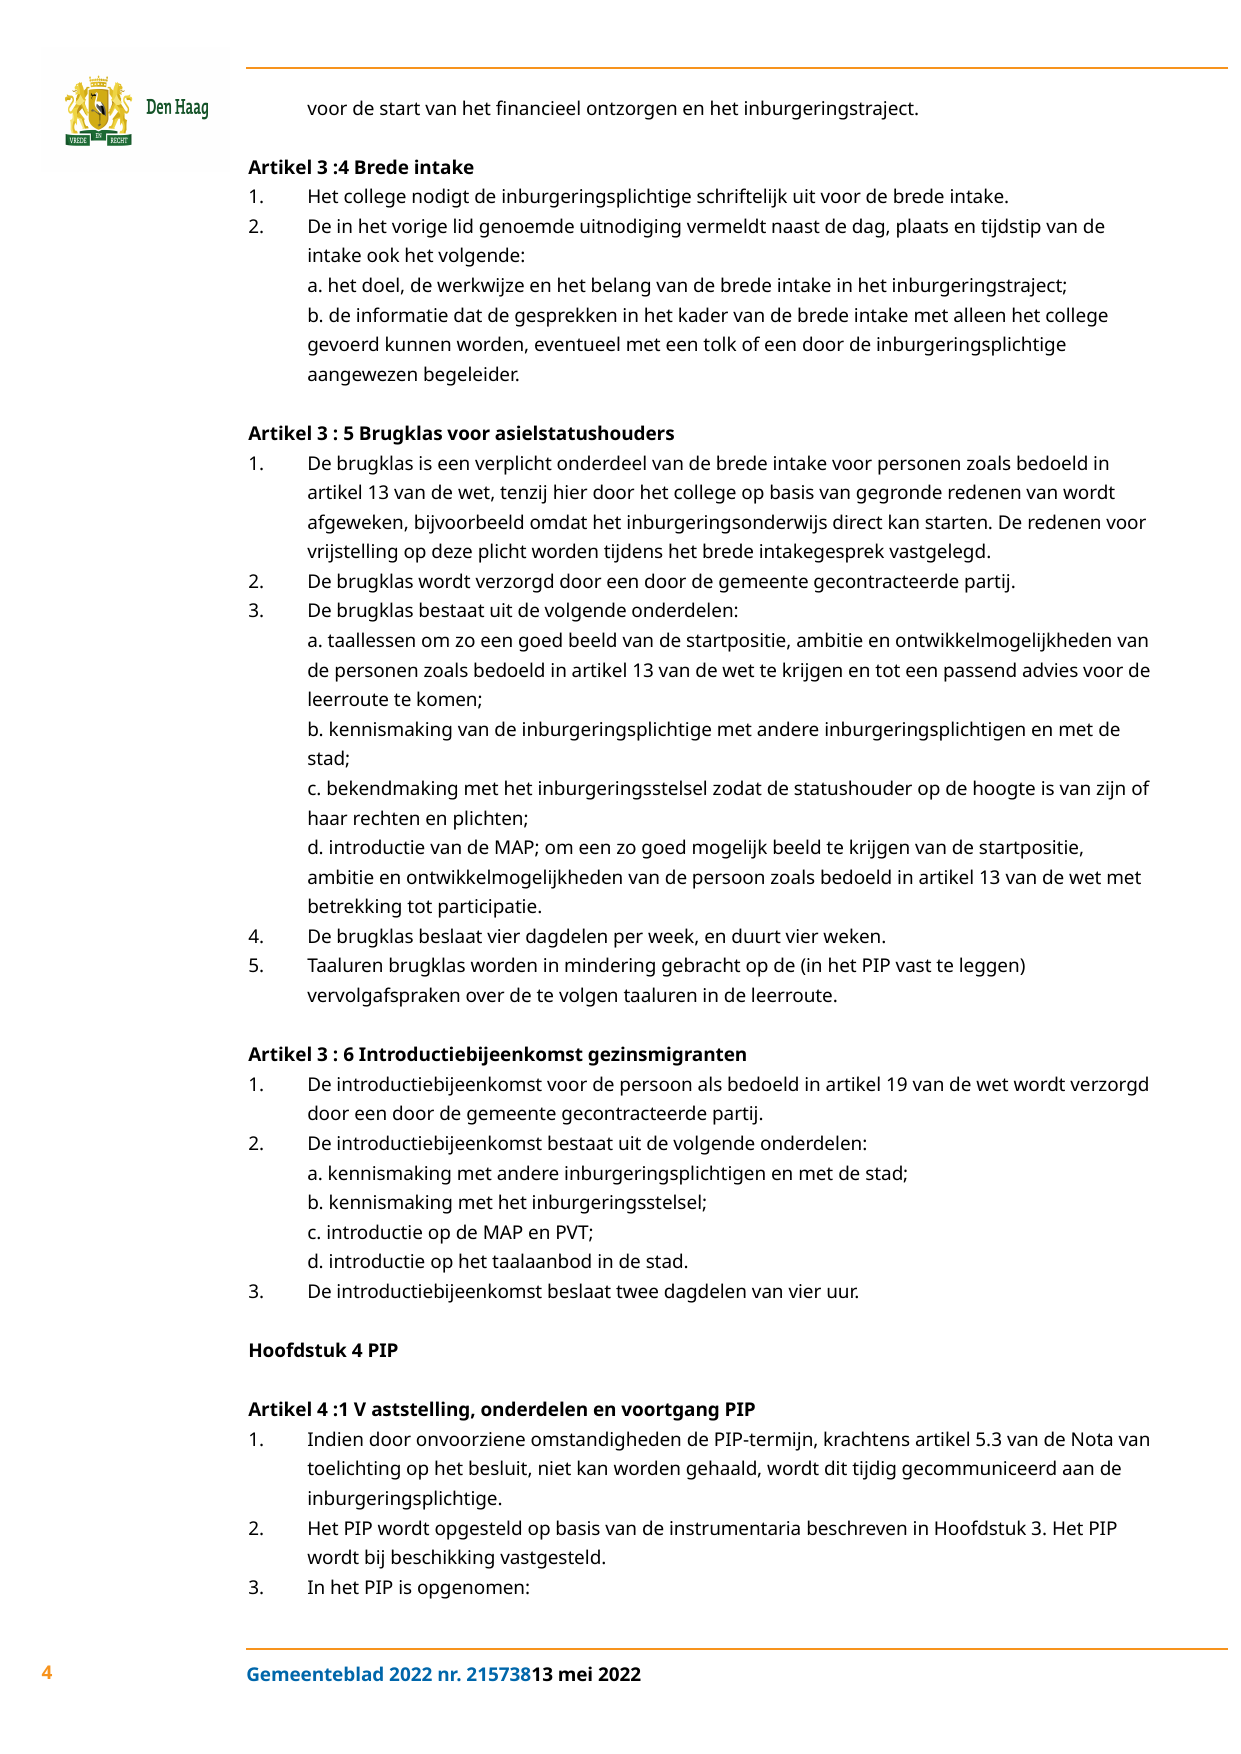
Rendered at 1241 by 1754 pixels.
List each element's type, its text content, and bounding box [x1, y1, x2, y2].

list De brugklas is een verplicht onderdeel van de brede intake voor personen zoals bedoeld in artikel 13 van de wet, tenzij hier door het college op basis van gegronde redenen van wordt afgeweken, bijvoorbeeld omdat het inburgeringsonderwijs direct kan starten. De redenen voor vrijstelling op deze plicht worden tijdens het brede intakegesprek vastgelegd. [248, 450, 1152, 564]
list De introductiebijeenkomst voor de persoon als bedoeld in artikel 19 van de wet wordt verzorgd door een door de gemeente gecontracteerde partij. [248, 1071, 1152, 1126]
list b. de informatie dat de gesprekken in het kader van de brede intake met alleen het college gevoerd kunnen worden, eventueel met een tolk of een door de inburgeringsplichtige aangewezen begeleider. [248, 302, 1152, 387]
text Artikel 3 : 5 Brugklas voor asielstatushouders [248, 420, 1152, 446]
list voor de start van het financieel ontzorgen en het inburgeringstraject. [248, 95, 1152, 121]
text Artikel 4 :1 V aststelling, onderdelen en voortgang PIP [248, 1396, 1152, 1422]
list b. kennismaking van de inburgeringsplichtige met andere inburgeringsplichtigen en met de stad; [248, 716, 1152, 771]
list Indien door onvoorziene omstandigheden de PIP-termijn, krachtens artikel 5.3 van de Nota van toelichting op het besluit, niet kan worden gehaald, wordt dit tijdig gecommuniceerd aan de inburgeringsplichtige. [248, 1426, 1152, 1511]
list c. introductie op de MAP en PVT; [248, 1219, 1152, 1245]
list a. taallessen om zo een goed beeld van de startpositie, ambitie en ontwikkelmogelijkheden van de personen zoals bedoeld in artikel 13 van de wet te krijgen en tot een passend advies voor de leerroute te komen; [248, 627, 1152, 712]
list In het PIP is opgenomen: [248, 1574, 1152, 1600]
list d. introductie op het taalaanbod in de stad. [248, 1248, 1152, 1274]
list b. kennismaking met het inburgeringsstelsel; [248, 1189, 1152, 1215]
list a. kennismaking met andere inburgeringsplichtigen en met de stad; [248, 1160, 1152, 1186]
text Hoofdstuk 4 PIP [248, 1337, 1152, 1363]
list De brugklas bestaat uit de volgende onderdelen: [248, 598, 1152, 623]
list De introductiebijeenkomst beslaat twee dagdelen van vier uur. [248, 1278, 1152, 1304]
text Artikel 3 :4 Brede intake [248, 154, 1152, 180]
list De introductiebijeenkomst bestaat uit de volgende onderdelen: [248, 1130, 1152, 1156]
list Het PIP wordt opgesteld op basis van de instrumentaria beschreven in Hoofdstuk 3. Het PIP wordt bij beschikking vastgesteld. [248, 1515, 1152, 1570]
list Het college nodigt de inburgeringsplichtige schriftelijk uit voor de brede intake. [248, 183, 1152, 209]
text Artikel 3 : 6 Introductiebijeenkomst gezinsmigranten [248, 1041, 1152, 1067]
list De brugklas beslaat vier dagdelen per week, en duurt vier weken. [248, 923, 1152, 949]
list Taaluren brugklas worden in mindering gebracht op de (in het PIP vast te leggen) vervolgafspraken over de te volgen taaluren in de leerroute. [248, 953, 1152, 1008]
list d. introductie van de MAP; om een zo goed mogelijk beeld te krijgen van de startpositie, ambitie en ontwikkelmogelijkheden van de persoon zoals bedoeld in artikel 13 van de wet met betrekking tot participatie. [248, 834, 1152, 919]
list c. bekendmaking met het inburgeringsstelsel zodat de statushouder op de hoogte is van zijn of haar rechten en plichten; [248, 775, 1152, 831]
list De in het vorige lid genoemde uitnodiging vermeldt naast de dag, plaats en tijdstip van de intake ook het volgende: [248, 213, 1152, 268]
list a. het doel, de werkwijze en het belang van de brede intake in het inburgeringstraject; [248, 272, 1152, 298]
picture [41, 47, 231, 172]
list De brugklas wordt verzorgd door een door de gemeente gecontracteerde partij. [248, 568, 1152, 594]
